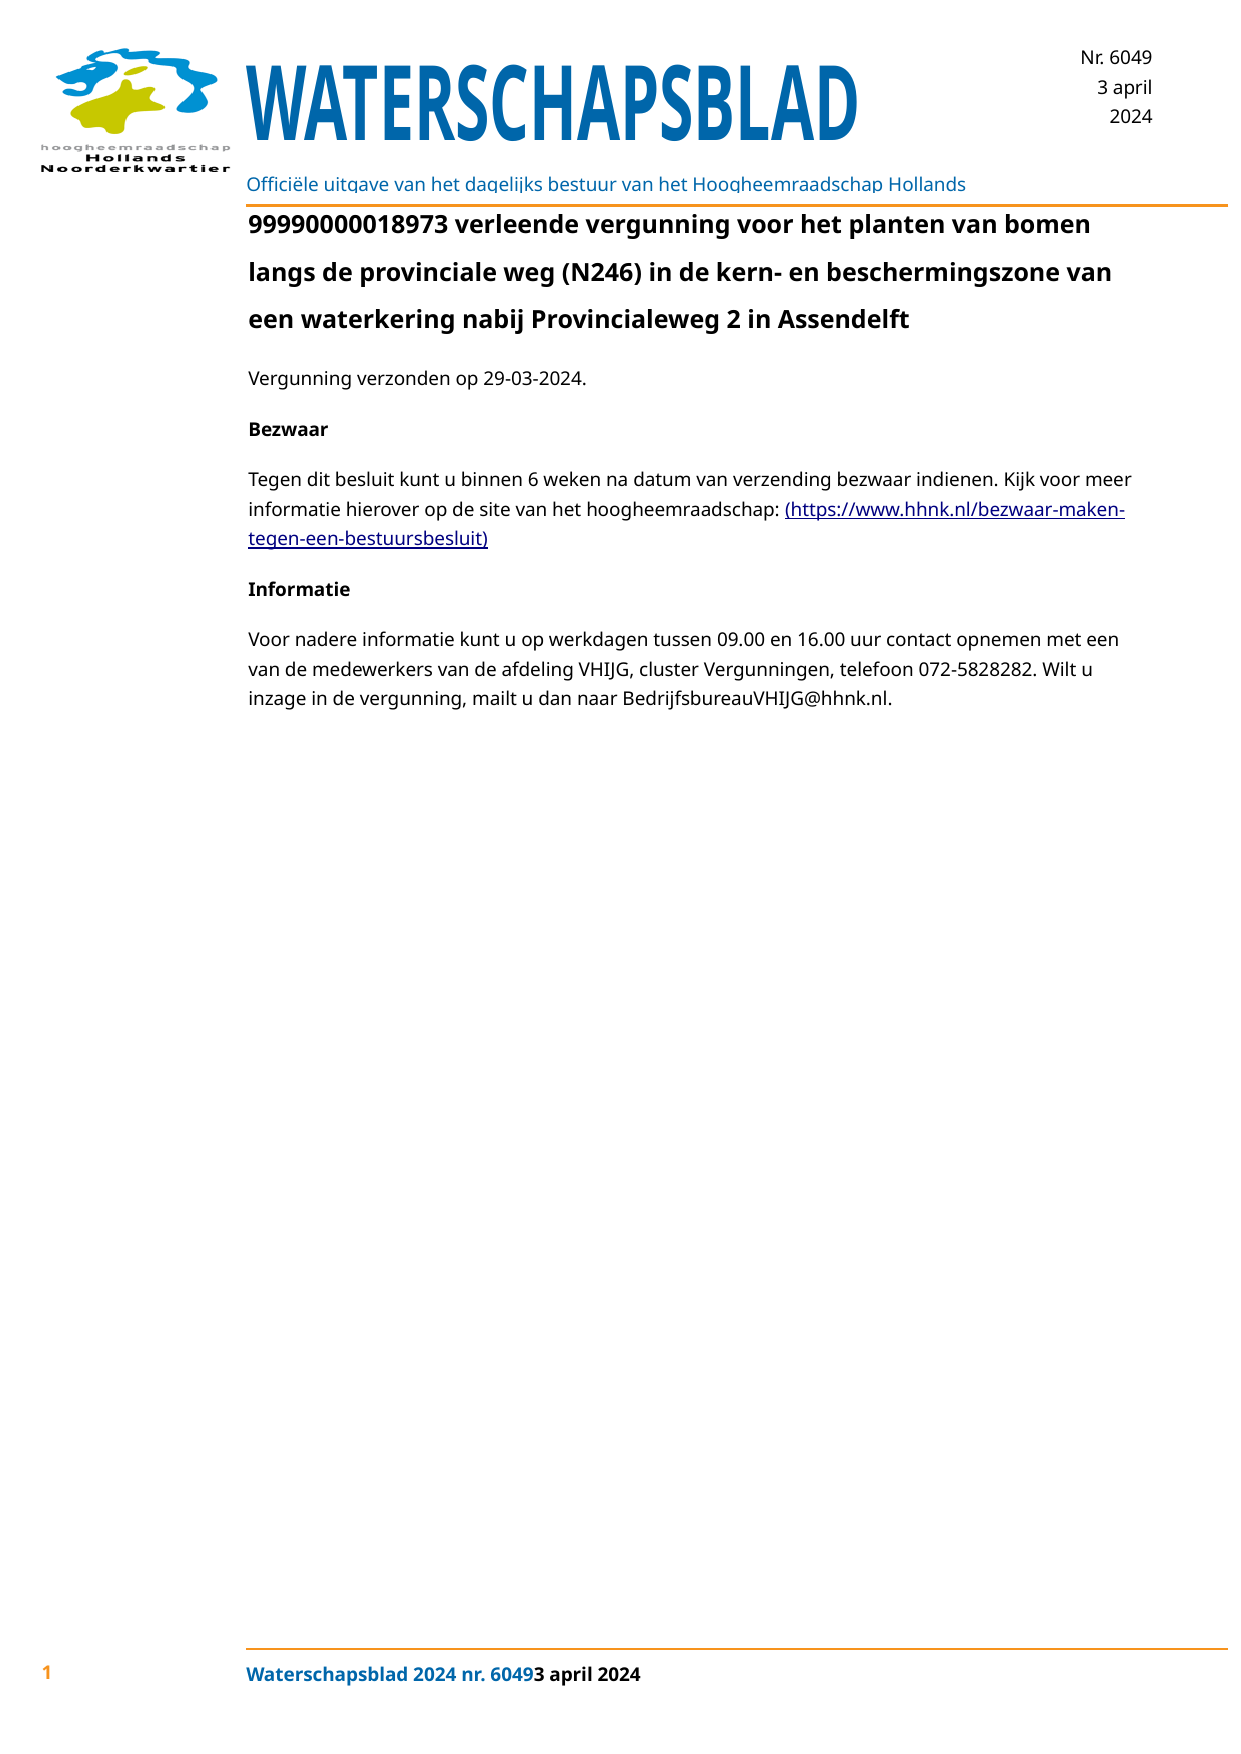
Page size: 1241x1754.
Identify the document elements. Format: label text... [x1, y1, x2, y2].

text Voor nadere informatie kunt u op werkdagen tussen 09.00 en 16.00 uur contact opnemen met een van de medewerkers van de afdeling VHIJG, cluster Vergunningen, telefoon 072-5828282. Wilt u inzage in de vergunning, mailt u dan naar BedrijfsbureauVHIJG@hhnk.nl. [248, 626, 1152, 711]
text Bezwaar [248, 416, 1152, 442]
text Vergunning verzonden op 29-03-2024. [248, 366, 1152, 391]
text 99990000018973 verleende vergunning voor het planten van bomen langs de provinciale weg (N246) in de kern- en beschermingszone van een waterkering nabij Provincialeweg 2 in Assendelft [248, 207, 1152, 336]
picture [41, 47, 231, 172]
text Tegen dit besluit kunt u binnen 6 weken na datum van verzending bezwaar indienen. Kijk voor meer informatie hierover op de site van het hoogheemraadschap: (https://www.hhnk.nl/bezwaar-maken-tegen-een-bestuursbesluit) [248, 466, 1152, 551]
text Informatie [248, 576, 1152, 602]
